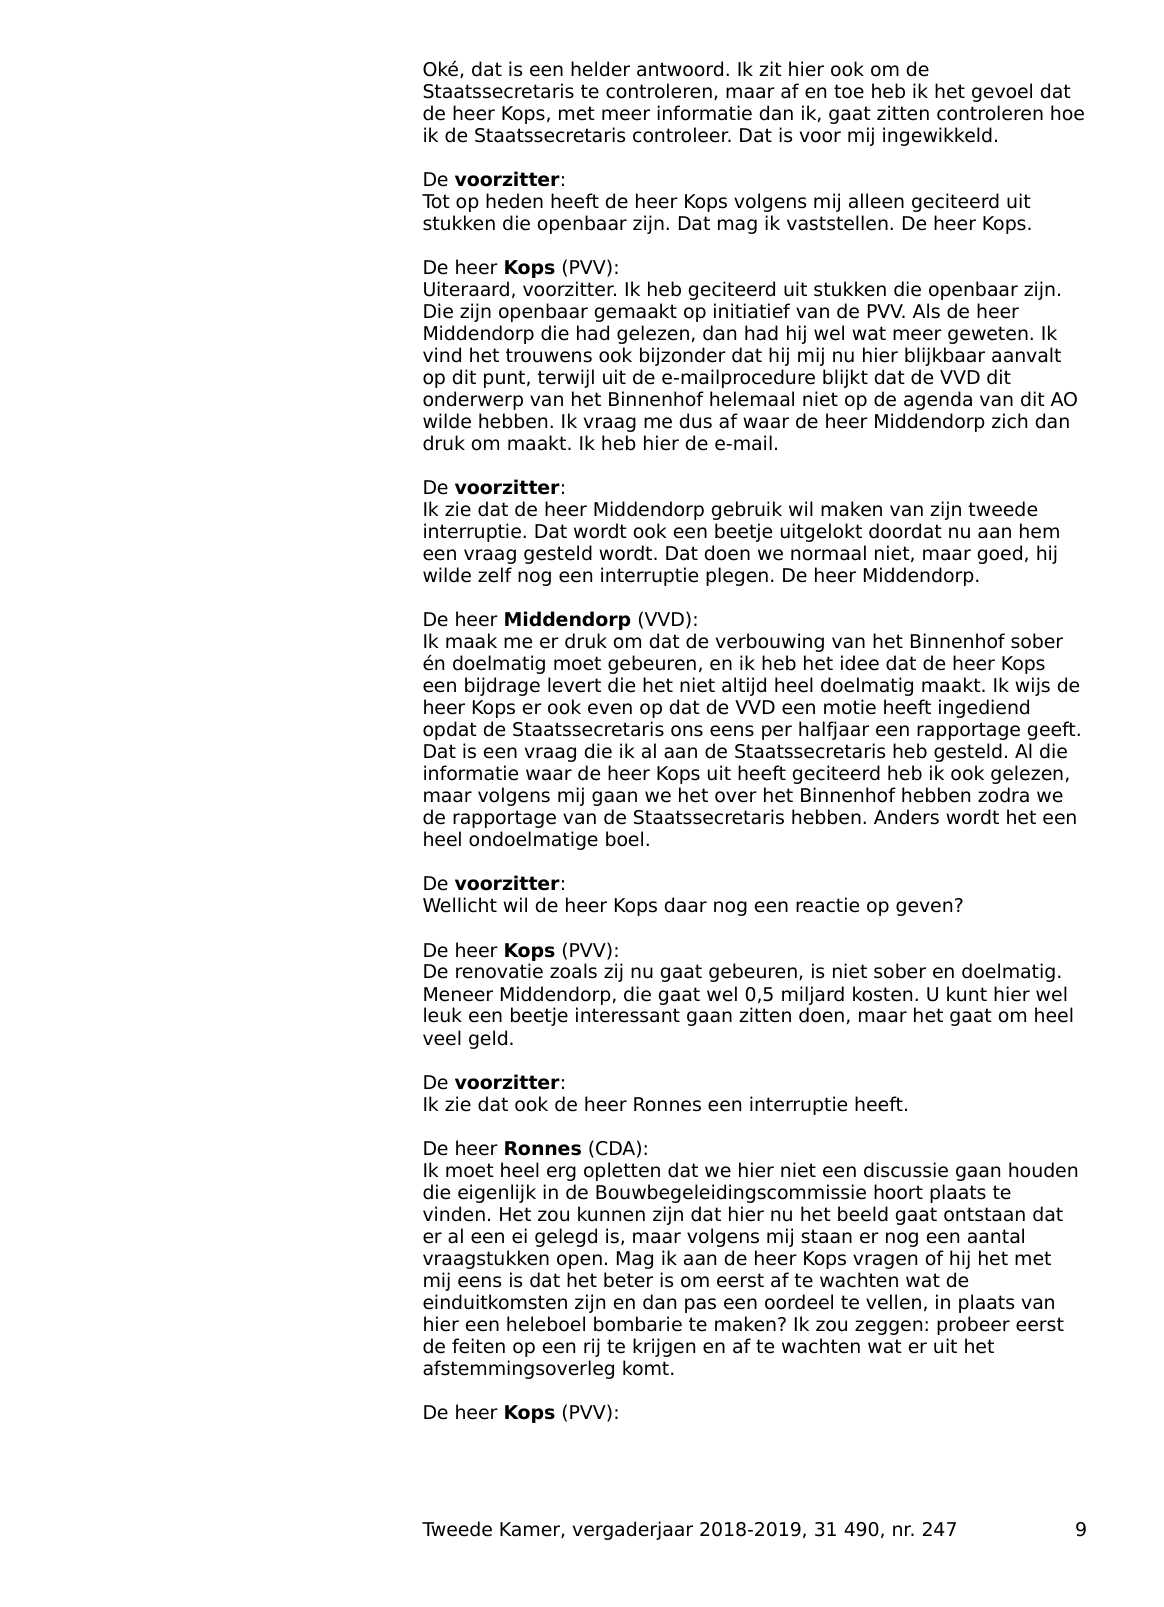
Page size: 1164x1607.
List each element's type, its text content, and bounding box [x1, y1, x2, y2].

text De voorzitter: [422, 169, 1087, 191]
text De heer Middendorp (VVD): [422, 609, 1087, 631]
text Oké, dat is een helder antwoord. Ik zit hier ook om de Staatssecretaris te controleren, maar af en toe heb ik het gevoel dat de heer Kops, met meer informatie dan ik, gaat zitten controleren hoe ik de Staatssecretaris controleer. Dat is voor mij ingewikkeld. [422, 59, 1087, 147]
text De heer Ronnes (CDA): [422, 1138, 1087, 1160]
text De voorzitter: [422, 873, 1087, 895]
text De heer Kops (PVV): [422, 939, 1087, 961]
text De voorzitter: [422, 1072, 1087, 1093]
text Ik moet heel erg opletten dat we hier niet een discussie gaan houden die eigenlijk in de Bouwbegeleidingscommissie hoort plaats te vinden. Het zou kunnen zijn dat hier nu het beeld gaat ontstaan dat er al een ei gelegd is, maar volgens mij staan er nog een aantal vraagstukken open. Mag ik aan de heer Kops vragen of hij het met mij eens is dat het beter is om eerst af te wachten wat de einduitkomsten zijn en dan pas een oordeel te vellen, in plaats van hier een heleboel bombarie te maken? Ik zou zeggen: probeer eerst de feiten op een rij te krijgen en af te wachten wat er uit het afstemmingsoverleg komt. [422, 1160, 1087, 1379]
text De heer Kops (PVV): [422, 257, 1087, 279]
text Ik zie dat ook de heer Ronnes een interruptie heeft. [422, 1093, 1087, 1116]
text De voorzitter: [422, 477, 1087, 499]
text De renovatie zoals zij nu gaat gebeuren, is niet sober en doelmatig. Meneer Middendorp, die gaat wel 0,5 miljard kosten. U kunt hier wel leuk een beetje interessant gaan zitten doen, maar het gaat om heel veel geld. [422, 961, 1087, 1049]
text Uiteraard, voorzitter. Ik heb geciteerd uit stukken die openbaar zijn. Die zijn openbaar gemaakt op initiatief van de PVV. Als de heer Middendorp die had gelezen, dan had hij wel wat meer geweten. Ik vind het trouwens ook bijzonder dat hij mij nu hier blijkbaar aanvalt op dit punt, terwijl uit de e-mailprocedure blijkt dat de VVD dit onderwerp van het Binnenhof helemaal niet op de agenda van dit AO wilde hebben. Ik vraag me dus af waar de heer Middendorp zich dan druk om maakt. Ik heb hier de e-mail. [422, 279, 1087, 455]
text De heer Kops (PVV): [422, 1402, 1087, 1424]
text Ik zie dat de heer Middendorp gebruik wil maken van zijn tweede interruptie. Dat wordt ook een beetje uitgelokt doordat nu aan hem een vraag gesteld wordt. Dat doen we normaal niet, maar goed, hij wilde zelf nog een interruptie plegen. De heer Middendorp. [422, 499, 1087, 587]
text Tot op heden heeft de heer Kops volgens mij alleen geciteerd uit stukken die openbaar zijn. Dat mag ik vaststellen. De heer Kops. [422, 191, 1087, 235]
text Wellicht wil de heer Kops daar nog een reactie op geven? [422, 895, 1087, 917]
text Ik maak me er druk om dat de verbouwing van het Binnenhof sober én doelmatig moet gebeuren, en ik heb het idee dat de heer Kops een bijdrage levert die het niet altijd heel doelmatig maakt. Ik wijs de heer Kops er ook even op dat de VVD een motie heeft ingediend opdat de Staatssecretaris ons eens per halfjaar een rapportage geeft. Dat is een vraag die ik al aan de Staatssecretaris heb gesteld. Al die informatie waar de heer Kops uit heeft geciteerd heb ik ook gelezen, maar volgens mij gaan we het over het Binnenhof hebben zodra we de rapportage van de Staatssecretaris hebben. Anders wordt het een heel ondoelmatige boel. [422, 631, 1087, 851]
